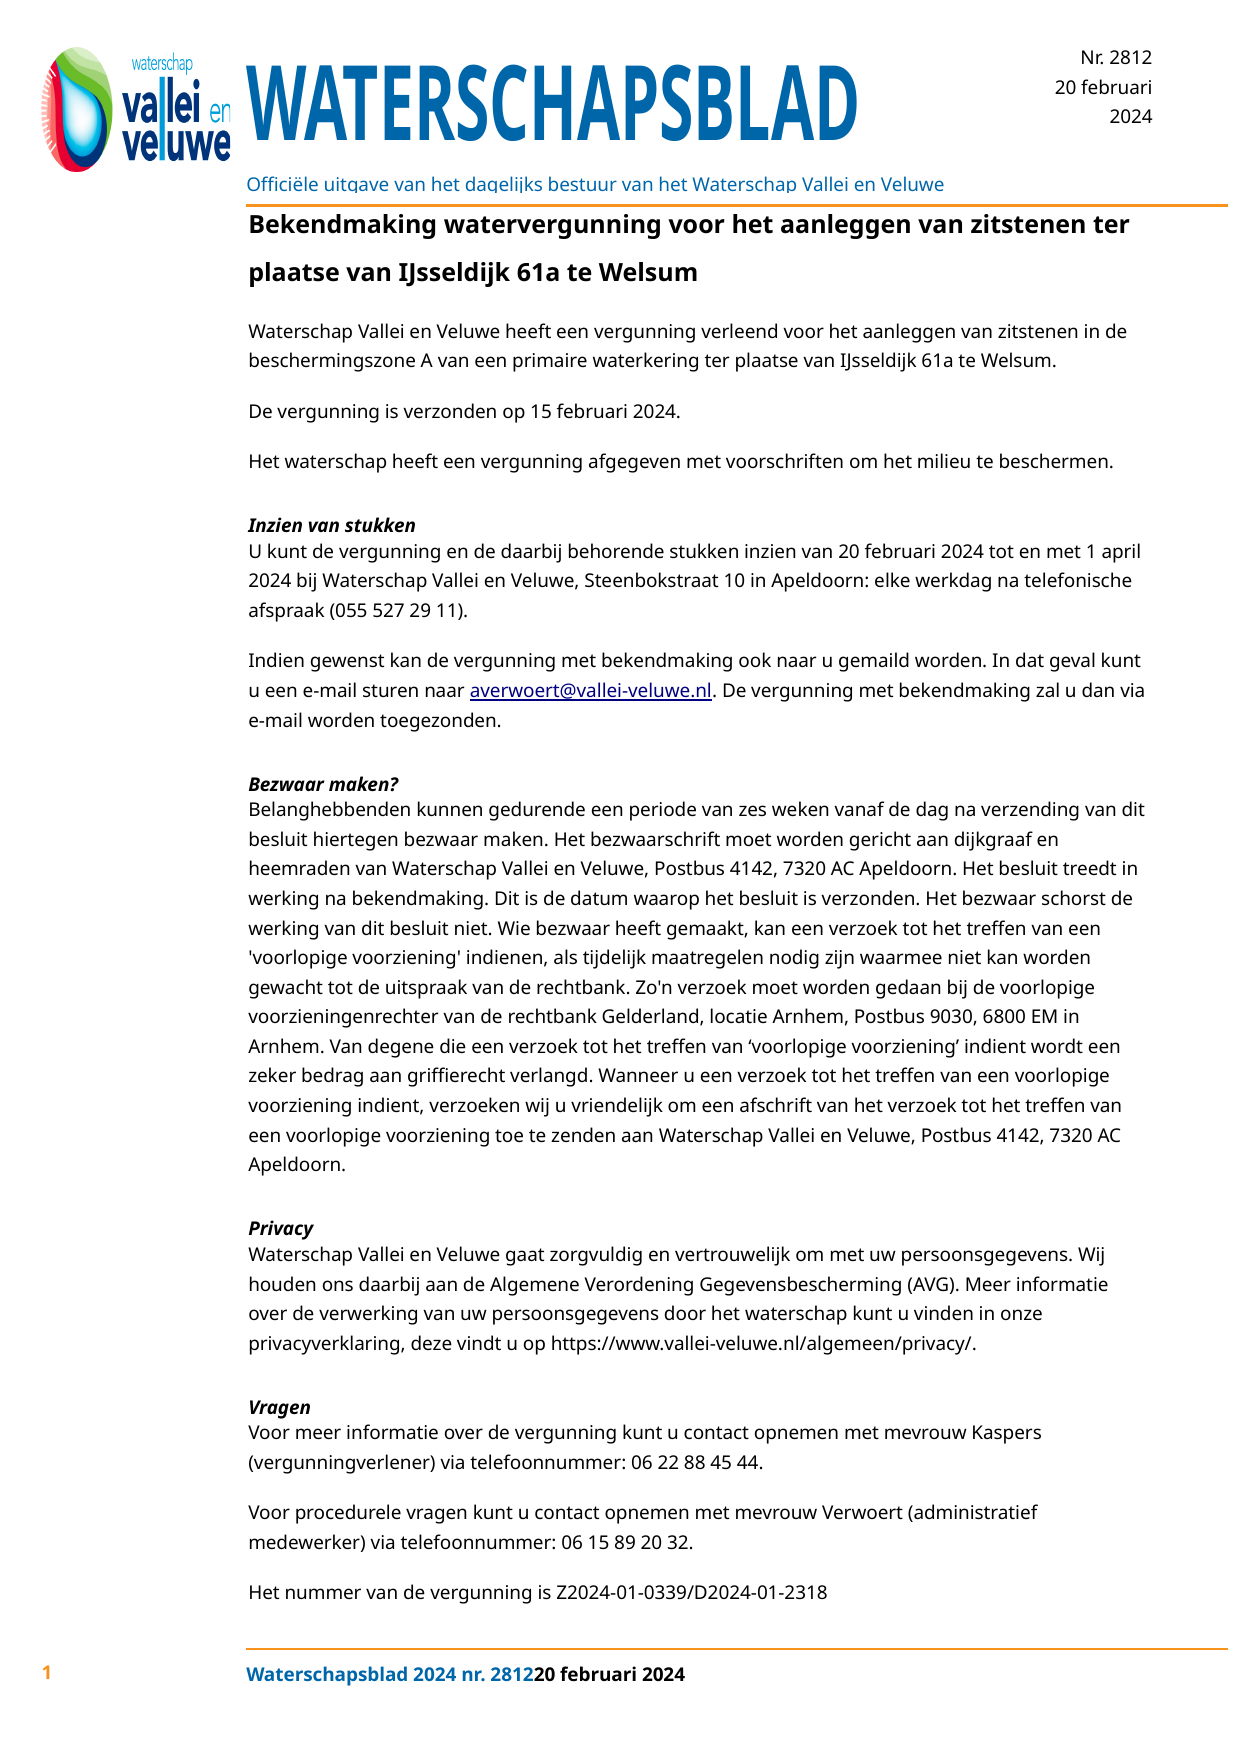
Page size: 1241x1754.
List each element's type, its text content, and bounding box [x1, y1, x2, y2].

text Inzien van stukken [248, 512, 1152, 538]
text De vergunning is verzonden op 15 februari 2024. [248, 398, 1152, 424]
text Waterschap Vallei en Veluwe gaat zorgvuldig en vertrouwelijk om met uw persoonsgegevens. Wij houden ons daarbij aan de Algemene Verordening Gegevensbescherming (AVG). Meer informatie over de verwerking van uw persoonsgegevens door het waterschap kunt u vinden in onze privacyverklaring, deze vindt u op https://www.vallei-veluwe.nl/algemeen/privacy/. [248, 1241, 1152, 1356]
text U kunt de vergunning en de daarbij behorende stukken inzien van 20 februari 2024 tot en met 1 april 2024 bij Waterschap Vallei en Veluwe, Steenbokstraat 10 in Apeldoorn: elke werkdag na telefonische afspraak (055 527 29 11). [248, 538, 1152, 623]
text Het waterschap heeft een vergunning afgegeven met voorschriften om het milieu te beschermen. [248, 448, 1152, 474]
text Bekendmaking watervergunning voor het aanleggen van zitstenen ter plaatse van IJsseldijk 61a te Welsum [248, 207, 1152, 288]
text Het nummer van de vergunning is Z2024-01-0339/D2024-01-2318 [248, 1579, 1152, 1605]
text Waterschap Vallei en Veluwe heeft een vergunning verleend voor het aanleggen van zitstenen in de beschermingszone A van een primaire waterkering ter plaatse van IJsseldijk 61a te Welsum. [248, 318, 1152, 373]
text Voor procedurele vragen kunt u contact opnemen met mevrouw Verwoert (administratief medewerker) via telefoonnummer: 06 15 89 20 32. [248, 1499, 1152, 1555]
text Bezwaar maken? [248, 771, 1152, 796]
text Voor meer informatie over de vergunning kunt u contact opnemen met mevrouw Kaspers (vergunningverlener) via telefoonnummer: 06 22 88 45 44. [248, 1419, 1152, 1475]
text Privacy [248, 1215, 1152, 1241]
picture [41, 47, 231, 172]
text Indien gewenst kan de vergunning met bekendmaking ook naar u gemaild worden. In dat geval kunt u een e-mail sturen naar averwoert@vallei-veluwe.nl. De vergunning met bekendmaking zal u dan via e-mail worden toegezonden. [248, 648, 1152, 732]
text Belanghebbenden kunnen gedurende een periode van zes weken vanaf de dag na verzending van dit besluit hiertegen bezwaar maken. Het bezwaarschrift moet worden gericht aan dijkgraaf en heemraden van Waterschap Vallei en Veluwe, Postbus 4142, 7320 AC Apeldoorn. Het besluit treedt in werking na bekendmaking. Dit is de datum waarop het besluit is verzonden. Het bezwaar schorst de werking van dit besluit niet. Wie bezwaar heeft gemaakt, kan een verzoek tot het treffen van een 'voorlopige voorziening' indienen, als tijdelijk maatregelen nodig zijn waarmee niet kan worden gewacht tot de uitspraak van de rechtbank. Zo'n verzoek moet worden gedaan bij de voorlopige voorzieningenrechter van de rechtbank Gelderland, locatie Arnhem, Postbus 9030, 6800 EM in Arnhem. Van degene die een verzoek tot het treffen van ‘voorlopige voorziening’ indient wordt een zeker bedrag aan griffierecht verlangd. Wanneer u een verzoek tot het treffen van een voorlopige voorziening indient, verzoeken wij u vriendelijk om een afschrift van het verzoek tot het treffen van een voorlopige voorziening toe te zenden aan Waterschap Vallei en Veluwe, Postbus 4142, 7320 AC Apeldoorn. [248, 796, 1152, 1177]
text Vragen [248, 1394, 1152, 1419]
